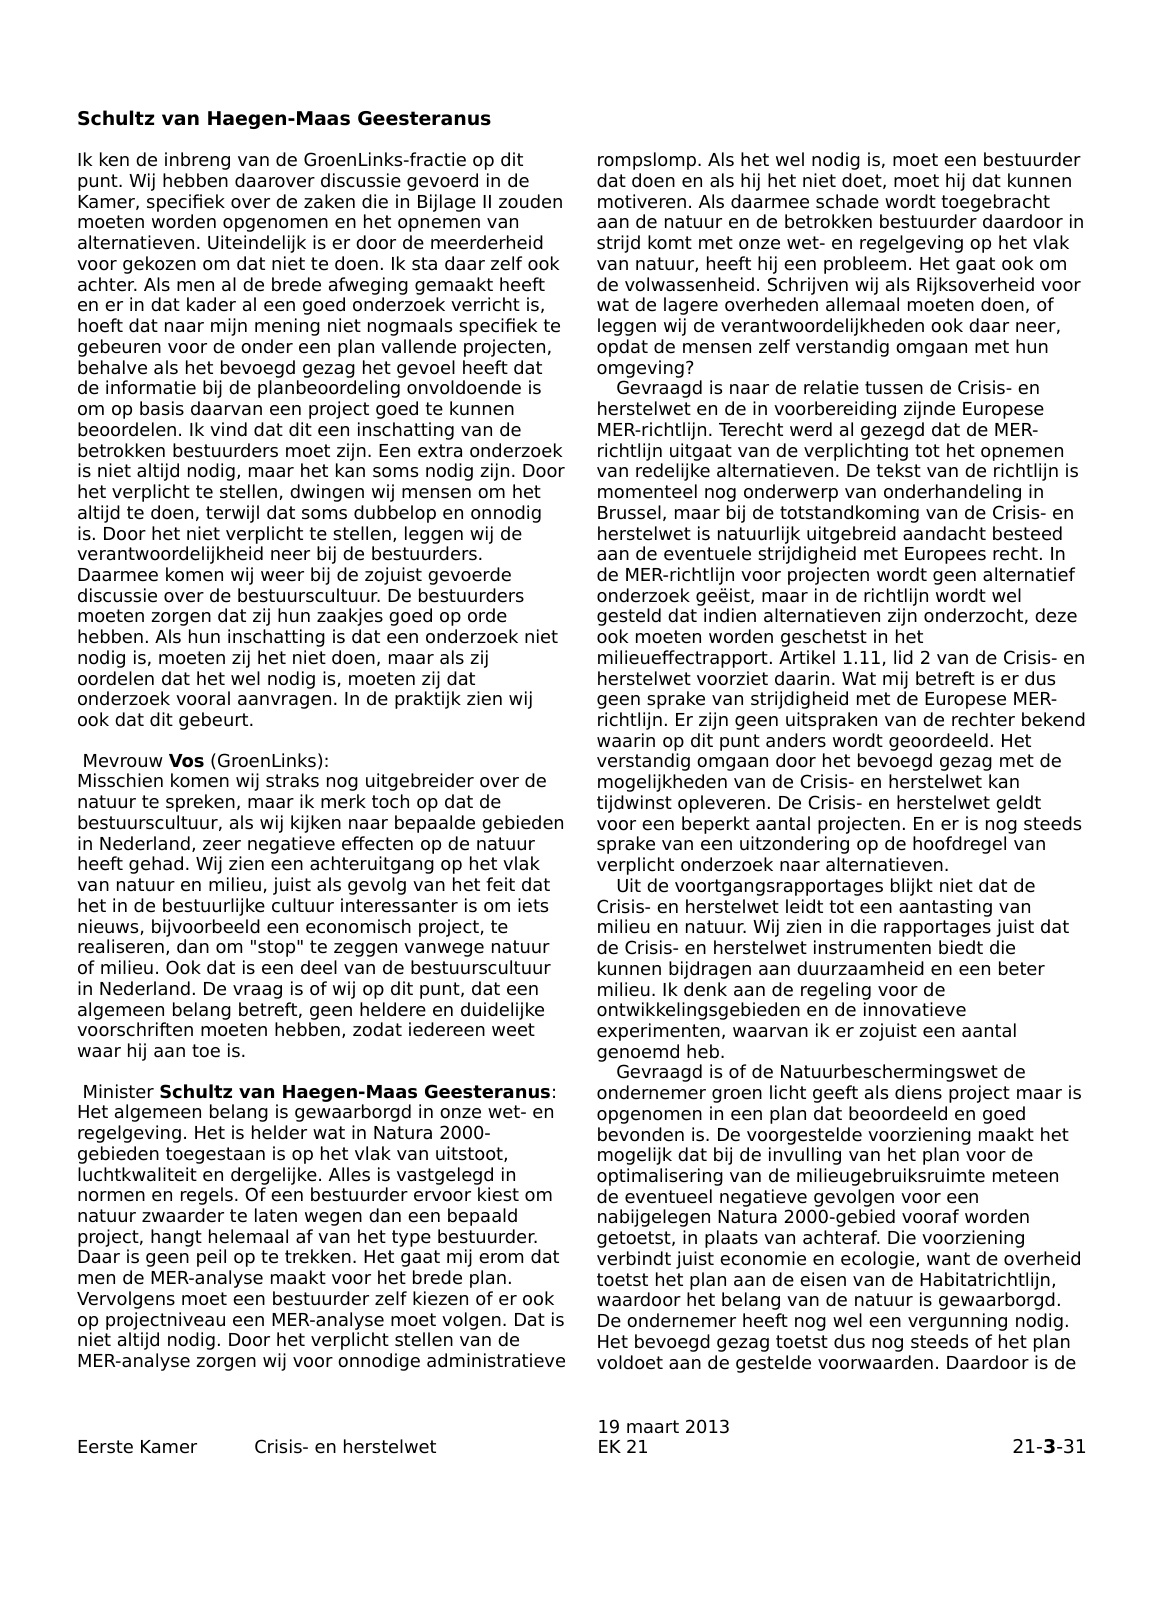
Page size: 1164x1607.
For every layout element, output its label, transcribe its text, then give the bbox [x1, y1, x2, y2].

text Mevrouw Vos (GroenLinks): [77, 751, 567, 771]
text Het algemeen belang is gewaarborgd in onze wet- en regelgeving. Het is helder wat in Natura 2000-gebieden toegestaan is op het vlak van uitstoot, luchtkwaliteit en dergelijke. Alles is vastgelegd in normen en regels. Of een bestuurder ervoor kiest om natuur zwaarder te laten wegen dan een bepaald project, hangt helemaal af van het type bestuurder. Daar is geen peil op te trekken. Het gaat mij erom dat men de MER-analyse maakt voor het brede plan. Vervolgens moet een bestuurder zelf kiezen of er ook op projectniveau een MER-analyse moet volgen. Dat is niet altijd nodig. Door het verplicht stellen van de MER-analyse zorgen wij voor onnodige administratieve [77, 1102, 567, 1372]
text Uit de voortgangsrapportages blijkt niet dat de Crisis- en herstelwet leidt tot een aantasting van milieu en natuur. Wij zien in die rapportages juist dat de Crisis- en herstelwet instrumenten biedt die kunnen bijdragen aan duurzaamheid en een beter milieu. Ik denk aan de regeling voor de ontwikkelingsgebieden en de innovatieve experimenten, waarvan ik er zojuist een aantal genoemd heb. [596, 876, 1087, 1062]
text rompslomp. Als het wel nodig is, moet een bestuurder dat doen en als hij het niet doet, moet hij dat kunnen motiveren. Als daarmee schade wordt toegebracht aan de natuur en de betrokken bestuurder daardoor in strijd komt met onze wet- en regelgeving op het vlak van natuur, heeft hij een probleem. Het gaat ook om de volwassenheid. Schrijven wij als Rijksoverheid voor wat de lagere overheden allemaal moeten doen, of leggen wij de verantwoordelijkheden ook daar neer, opdat de mensen zelf verstandig omgaan met hun omgeving? [596, 150, 1087, 378]
text Misschien komen wij straks nog uitgebreider over de natuur te spreken, maar ik merk toch op dat de bestuurscultuur, als wij kijken naar bepaalde gebieden in Nederland, zeer negatieve effecten op de natuur heeft gehad. Wij zien een achteruitgang op het vlak van natuur en milieu, juist als gevolg van het feit dat het in de bestuurlijke cultuur interessanter is om iets nieuws, bijvoorbeeld een economisch project, te realiseren, dan om "stop" te zeggen vanwege natuur of milieu. Ook dat is een deel van de bestuurscultuur in Nederland. De vraag is of wij op dit punt, dat een algemeen belang betreft, geen heldere en duidelijke voorschriften moeten hebben, zodat iedereen weet waar hij aan toe is. [77, 771, 567, 1062]
text Ik ken de inbreng van de GroenLinks-fractie op dit punt. Wij hebben daarover discussie gevoerd in de Kamer, specifiek over de zaken die in Bijlage II zouden moeten worden opgenomen en het opnemen van alternatieven. Uiteindelijk is er door de meerderheid voor gekozen om dat niet te doen. Ik sta daar zelf ook achter. Als men al de brede afweging gemaakt heeft en er in dat kader al een goed onderzoek verricht is, hoeft dat naar mijn mening niet nogmaals specifiek te gebeuren voor de onder een plan vallende projecten, behalve als het bevoegd gezag het gevoel heeft dat de informatie bij de planbeoordeling onvoldoende is om op basis daarvan een project goed te kunnen beoordelen. Ik vind dat dit een inschatting van de betrokken bestuurders moet zijn. Een extra onderzoek is niet altijd nodig, maar het kan soms nodig zijn. Door het verplicht te stellen, dwingen wij mensen om het altijd te doen, terwijl dat soms dubbelop en onnodig is. Door het niet verplicht te stellen, leggen wij de verantwoordelijkheid neer bij de bestuurders. Daarmee komen wij weer bij de zojuist gevoerde discussie over de bestuurscultuur. De bestuurders moeten zorgen dat zij hun zaakjes goed op orde hebben. Als hun inschatting is dat een onderzoek niet nodig is, moeten zij het niet doen, maar als zij oordelen dat het wel nodig is, moeten zij dat onderzoek vooral aanvragen. In de praktijk zien wij ook dat dit gebeurt. [77, 150, 567, 731]
text Gevraagd is of de Natuurbeschermingswet de ondernemer groen licht geeft als diens project maar is opgenomen in een plan dat beoordeeld en goed bevonden is. De voorgestelde voorziening maakt het mogelijk dat bij de invulling van het plan voor de optimalisering van de milieugebruiksruimte meteen de eventueel negatieve gevolgen voor een nabijgelegen Natura 2000-gebied vooraf worden getoetst, in plaats van achteraf. Die voorziening verbindt juist economie en ecologie, want de overheid toetst het plan aan de eisen van de Habitatrichtlijn, waardoor het belang van de natuur is gewaarborgd. De ondernemer heeft nog wel een vergunning nodig. Het bevoegd gezag toetst dus nog steeds of het plan voldoet aan de gestelde voorwaarden. Daardoor is de [596, 1062, 1087, 1373]
text Minister Schultz van Haegen-Maas Geesteranus: [77, 1082, 567, 1102]
text Gevraagd is naar de relatie tussen de Crisis- en herstelwet en de in voorbereiding zijnde Europese MER-richtlijn. Terecht werd al gezegd dat de MER-richtlijn uitgaat van de verplichting tot het opnemen van redelijke alternatieven. De tekst van de richtlijn is momenteel nog onderwerp van onderhandeling in Brussel, maar bij de totstandkoming van de Crisis- en herstelwet is natuurlijk uitgebreid aandacht besteed aan de eventuele strijdigheid met Europees recht. In de MER-richtlijn voor projecten wordt geen alternatief onderzoek geëist, maar in de richtlijn wordt wel gesteld dat indien alternatieven zijn onderzocht, deze ook moeten worden geschetst in het milieueffectrapport. Artikel 1.11, lid 2 van de Crisis- en herstelwet voorziet daarin. Wat mij betreft is er dus geen sprake van strijdigheid met de Europese MER-richtlijn. Er zijn geen uitspraken van de rechter bekend waarin op dit punt anders wordt geoordeeld. Het verstandig omgaan door het bevoegd gezag met de mogelijkheden van de Crisis- en herstelwet kan tijdwinst opleveren. De Crisis- en herstelwet geldt voor een beperkt aantal projecten. En er is nog steeds sprake van een uitzondering op de hoofdregel van verplicht onderzoek naar alternatieven. [596, 378, 1087, 876]
